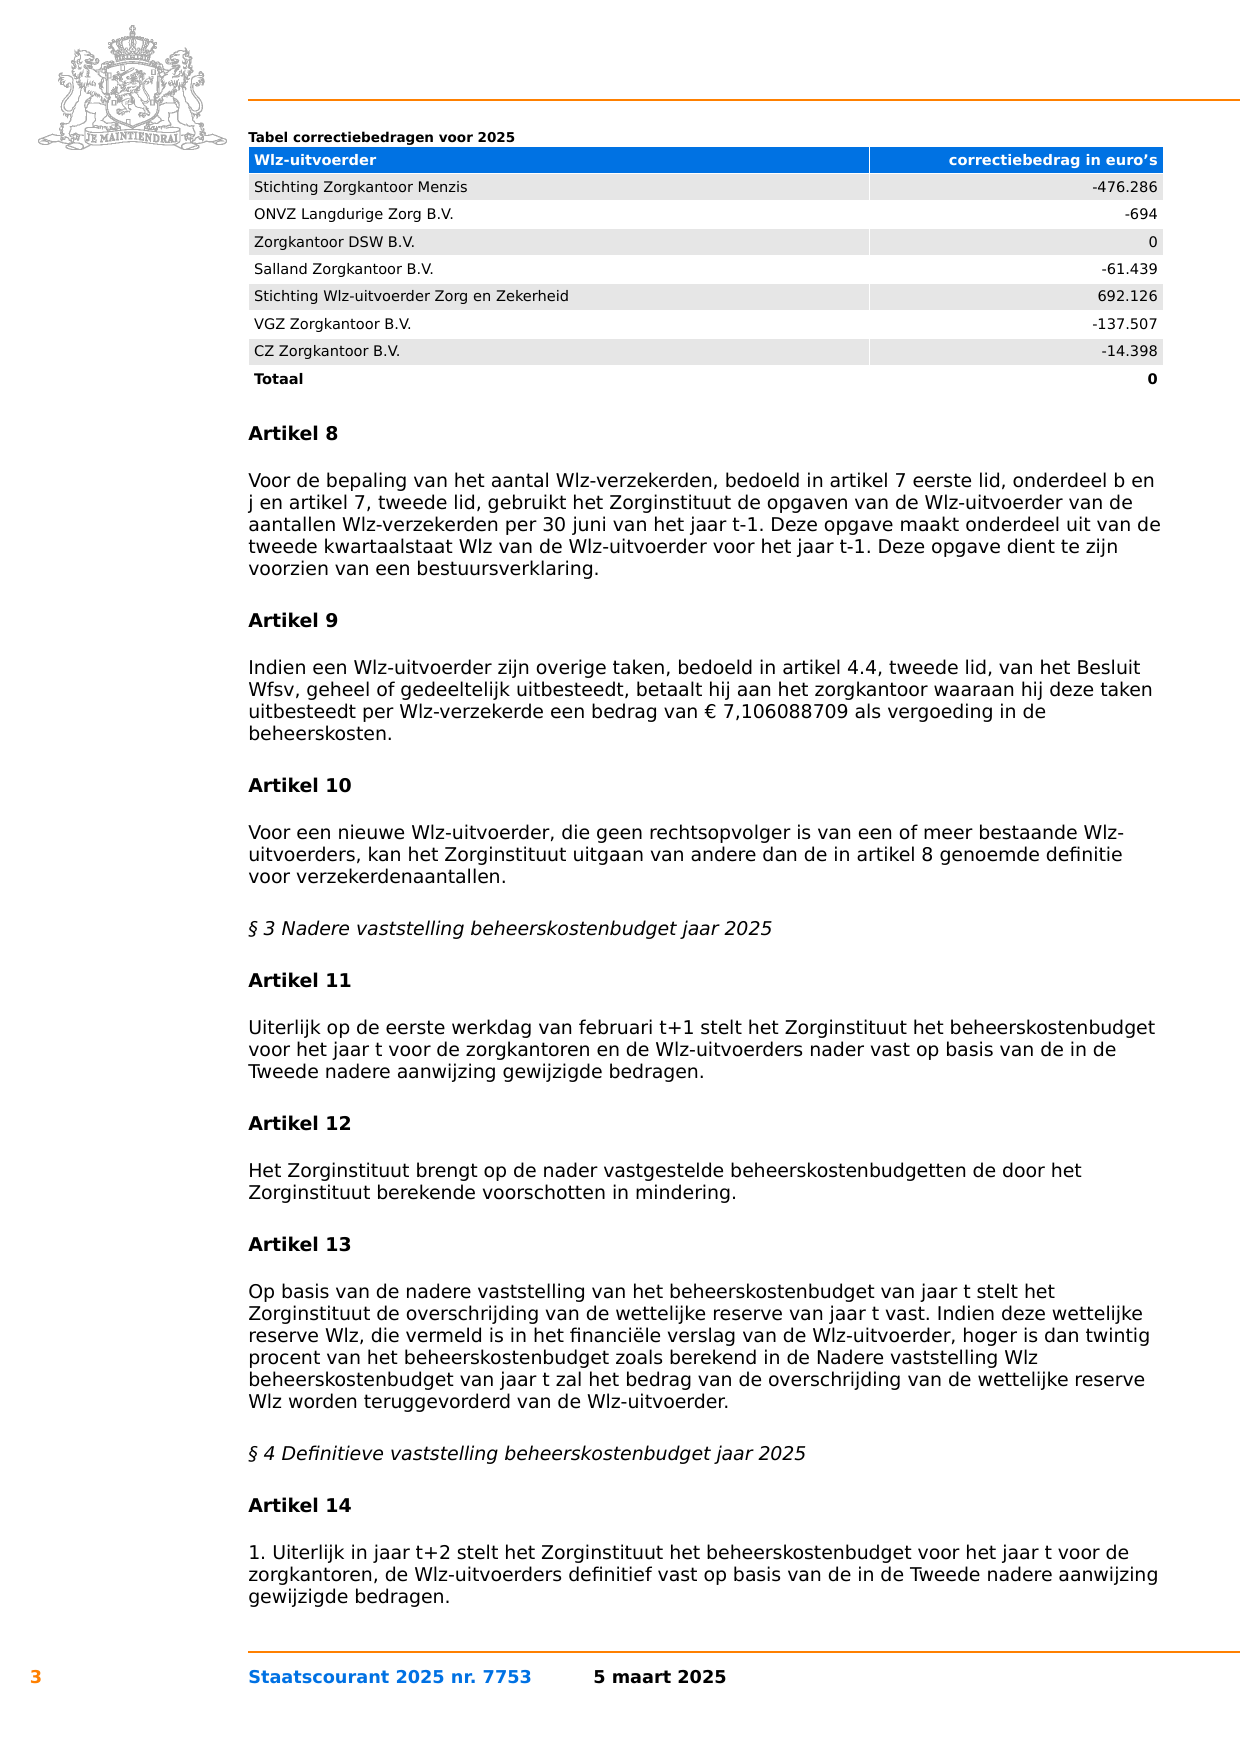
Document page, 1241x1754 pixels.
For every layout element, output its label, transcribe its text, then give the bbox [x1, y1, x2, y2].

picture [38, 25, 227, 150]
subtitle § 3 Nadere vaststelling beheerskostenbudget jaar 2025 [248, 918, 1163, 940]
subtitle § 4 Definitieve vaststelling beheerskostenbudget jaar 2025 [248, 1443, 1163, 1464]
table_cell Totaal [249, 366, 869, 392]
text Op basis van de nadere vaststelling van het beheerskostenbudget van jaar t stelt het Zorginstituut de overschrijding van de wettelijke reserve van jaar t vast. Indien deze wettelijke reserve Wlz, die vermeld is in het financiële verslag van de Wlz-uitvoerder, hoger is dan twintig procent van het beheerskostenbudget zoals berekend in de Nadere vaststelling Wlz beheerskostenbudget van jaar t zal het bedrag van de overschrijding van de wettelijke reserve Wlz worden teruggevorderd van de Wlz-uitvoerder. [248, 1281, 1163, 1413]
subtitle Artikel 14 [248, 1494, 1163, 1517]
text Het Zorginstituut brengt op de nader vastgestelde beheerskostenbudgetten de door het Zorginstituut berekende voorschotten in mindering. [248, 1160, 1163, 1204]
subtitle Artikel 9 [248, 610, 1163, 632]
text Indien een Wlz-uitvoerder zijn overige taken, bedoeld in artikel 4.4, tweede lid, van het Besluit Wfsv, geheel of gedeeltelijk uitbesteedt, betaalt hij aan het zorgkantoor waaraan hij deze taken uitbesteedt per Wlz-verzekerde een bedrag van € 7,106088709 als vergoeding in de beheerskosten. [248, 657, 1163, 745]
text 1. Uiterlijk in jaar t+2 stelt het Zorginstituut het beheerskostenbudget voor het jaar t voor de zorgkantoren, de Wlz-uitvoerders definitief vast op basis van de in de Tweede nadere aanwijzing gewijzigde bedragen. [248, 1542, 1163, 1607]
table_cell Stichting Zorgkantoor Menzis [249, 174, 869, 200]
table_header Tabel correctiebedragen voor 2025 [248, 130, 1163, 146]
table_cell 0 [870, 229, 1163, 255]
table_cell CZ Zorgkantoor B.V. [249, 339, 869, 365]
table_cell correctiebedrag in euro’s [870, 147, 1163, 173]
table_cell Zorgkantoor DSW B.V. [249, 229, 869, 255]
subtitle Artikel 11 [248, 970, 1163, 992]
table_cell 692.126 [870, 284, 1163, 310]
table_cell Stichting Wlz-uitvoerder Zorg en Zekerheid [249, 284, 869, 310]
subtitle Artikel 12 [248, 1113, 1163, 1135]
table_cell ONVZ Langdurige Zorg B.V. [249, 201, 869, 228]
table_cell Salland Zorgkantoor B.V. [249, 256, 869, 283]
table_cell -476.286 [870, 174, 1163, 200]
text Voor de bepaling van het aantal Wlz-verzekerden, bedoeld in artikel 7 eerste lid, onderdeel b en j en artikel 7, tweede lid, gebruikt het Zorginstituut de opgaven van de Wlz-uitvoerder van de aantallen Wlz-verzekerden per 30 juni van het jaar t-1. Deze opgave maakt onderdeel uit van de tweede kwartaalstaat Wlz van de Wlz-uitvoerder voor het jaar t-1. Deze opgave dient te zijn voorzien van een bestuursverklaring. [248, 470, 1163, 580]
subtitle Artikel 8 [248, 423, 1163, 445]
table_cell 0 [870, 366, 1163, 392]
table_cell -14.398 [870, 339, 1163, 365]
subtitle Artikel 10 [248, 775, 1163, 797]
table_cell -137.507 [870, 311, 1163, 337]
table_cell VGZ Zorgkantoor B.V. [249, 311, 869, 337]
text Voor een nieuwe Wlz-uitvoerder, die geen rechtsopvolger is van een of meer bestaande Wlz-uitvoerders, kan het Zorginstituut uitgaan van andere dan de in artikel 8 genoemde definitie voor verzekerdenaantallen. [248, 822, 1163, 888]
text Uiterlijk op de eerste werkdag van februari t+1 stelt het Zorginstituut het beheerskostenbudget voor het jaar t voor de zorgkantoren en de Wlz-uitvoerders nader vast op basis van de in de Tweede nadere aanwijzing gewijzigde bedragen. [248, 1017, 1163, 1083]
subtitle Artikel 13 [248, 1234, 1163, 1256]
table_cell Wlz-uitvoerder [249, 147, 869, 173]
table_cell -61.439 [870, 256, 1163, 283]
table_cell -694 [870, 201, 1163, 228]
